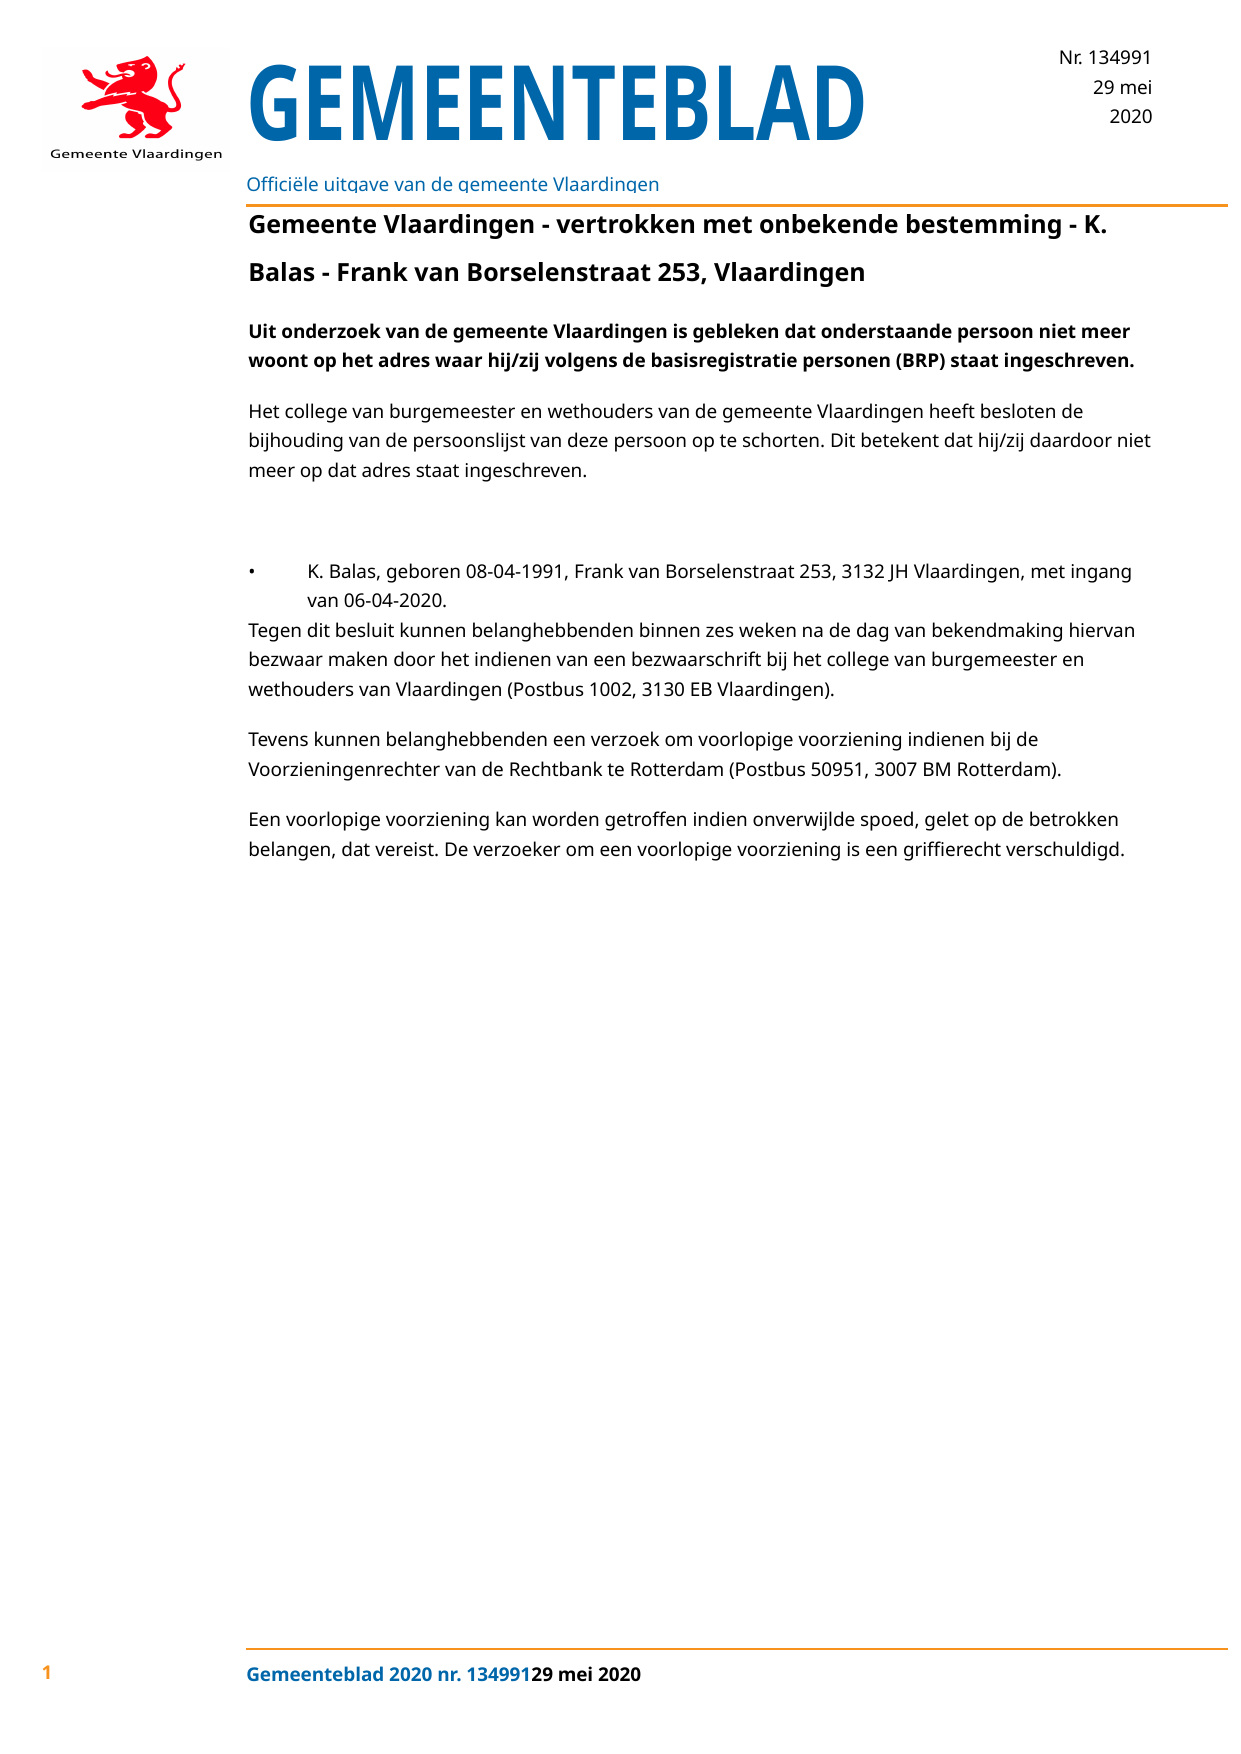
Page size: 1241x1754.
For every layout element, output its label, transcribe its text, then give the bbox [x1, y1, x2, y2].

picture [41, 47, 231, 172]
text Het college van burgemeester en wethouders van de gemeente Vlaardingen heeft besloten de bijhouding van de persoonslijst van deze persoon op te schorten. Dit betekent dat hij/zij daardoor niet meer op dat adres staat ingeschreven. [248, 398, 1152, 483]
text Tegen dit besluit kunnen belanghebbenden binnen zes weken na de dag van bekendmaking hiervan bezwaar maken door het indienen van een bezwaarschrift bij het college van burgemeester en wethouders van Vlaardingen (Postbus 1002, 3130 EB Vlaardingen). [248, 617, 1152, 702]
text Uit onderzoek van de gemeente Vlaardingen is gebleken dat onderstaande persoon niet meer woont op het adres waar hij/zij volgens de basisregistratie personen (BRP) staat ingeschreven. [248, 318, 1152, 373]
text Tevens kunnen belanghebbenden een verzoek om voorlopige voorziening indienen bij de Voorzieningenrechter van de Rechtbank te Rotterdam (Postbus 50951, 3007 BM Rotterdam). [248, 727, 1152, 782]
text Een voorlopige voorziening kan worden getroffen indien onverwijlde spoed, gelet op de betrokken belangen, dat vereist. De verzoeker om een voorlopige voorziening is een griffierecht verschuldigd. [248, 807, 1152, 862]
text Gemeente Vlaardingen - vertrokken met onbekende bestemming - K. Balas - Frank van Borselenstraat 253, Vlaardingen [248, 207, 1152, 288]
list K. Balas, geboren 08-04-1991, Frank van Borselenstraat 253, 3132 JH Vlaardingen, met ingang van 06-04-2020. [248, 558, 1152, 613]
